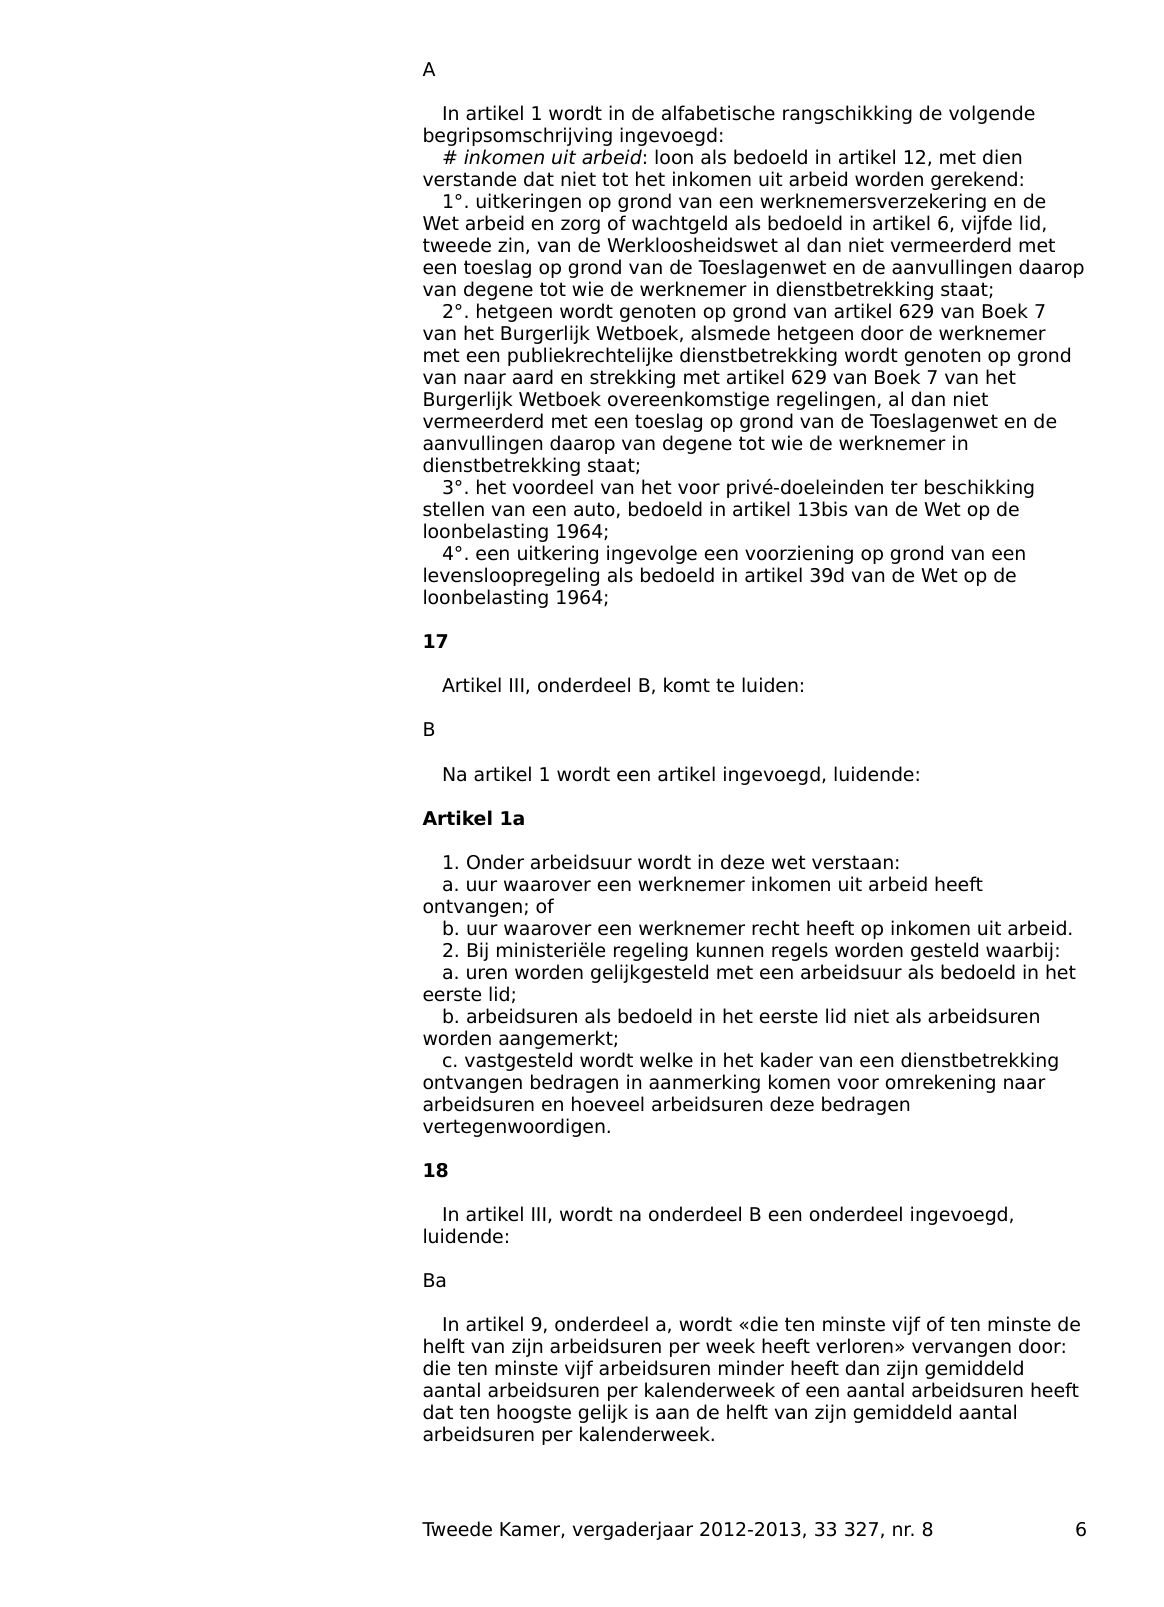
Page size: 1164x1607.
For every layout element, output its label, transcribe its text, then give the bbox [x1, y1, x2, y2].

text 4°. een uitkering ingevolge een voorziening op grond van een levensloopregeling als bedoeld in artikel 39d van de Wet op de loonbelasting 1964; [422, 543, 1087, 609]
text b. uur waarover een werknemer recht heeft op inkomen uit arbeid. [422, 918, 1087, 940]
subtitle A [422, 59, 1087, 81]
text Na artikel 1 wordt een artikel ingevoegd, luidende: [422, 763, 1087, 785]
text 2°. hetgeen wordt genoten op grond van artikel 629 van Boek 7 van het Burgerlijk Wetboek, alsmede hetgeen door de werknemer met een publiekrechtelijke dienstbetrekking wordt genoten op grond van naar aard en strekking met artikel 629 van Boek 7 van het Burgerlijk Wetboek overeenkomstige regelingen, al dan niet vermeerderd met een toeslag op grond van de Toeslagenwet en de aanvullingen daarop van degene tot wie de werknemer in dienstbetrekking staat; [422, 301, 1087, 477]
subtitle Ba [422, 1270, 1087, 1292]
subtitle B [422, 719, 1087, 741]
text a. uren worden gelijkgesteld met een arbeidsuur als bedoeld in het eerste lid; [422, 962, 1087, 1006]
subtitle 17 [422, 631, 1087, 653]
text Artikel III, onderdeel B, komt te luiden: [422, 675, 1087, 697]
subtitle 18 [422, 1160, 1087, 1182]
text 1°. uitkeringen op grond van een werknemersverzekering en de Wet arbeid en zorg of wachtgeld als bedoeld in artikel 6, vijfde lid, tweede zin, van de Werkloosheidswet al dan niet vermeerderd met een toeslag op grond van de Toeslagenwet en de aanvullingen daarop van degene tot wie de werknemer in dienstbetrekking staat; [422, 191, 1087, 301]
text In artikel 9, onderdeel a, wordt «die ten minste vijf of ten minste de helft van zijn arbeidsuren per week heeft verloren» vervangen door: die ten minste vijf arbeidsuren minder heeft dan zijn gemiddeld aantal arbeidsuren per kalenderweek of een aantal arbeidsuren heeft dat ten hoogste gelijk is aan de helft van zijn gemiddeld aantal arbeidsuren per kalenderweek. [422, 1314, 1087, 1446]
text In artikel III, wordt na onderdeel B een onderdeel ingevoegd, luidende: [422, 1204, 1087, 1248]
text 3°. het voordeel van het voor privé-doeleinden ter beschikking stellen van een auto, bedoeld in artikel 13bis van de Wet op de loonbelasting 1964; [422, 477, 1087, 543]
subtitle Artikel 1a [422, 808, 1087, 829]
text 2. Bij ministeriële regeling kunnen regels worden gesteld waarbij: [422, 940, 1087, 962]
text a. uur waarover een werknemer inkomen uit arbeid heeft ontvangen; of [422, 874, 1087, 918]
text # inkomen uit arbeid: loon als bedoeld in artikel 12, met dien verstande dat niet tot het inkomen uit arbeid worden gerekend: [422, 147, 1087, 191]
text b. arbeidsuren als bedoeld in het eerste lid niet als arbeidsuren worden aangemerkt; [422, 1006, 1087, 1049]
text 1. Onder arbeidsuur wordt in deze wet verstaan: [422, 852, 1087, 874]
text In artikel 1 wordt in de alfabetische rangschikking de volgende begripsomschrijving ingevoegd: [422, 103, 1087, 147]
text c. vastgesteld wordt welke in het kader van een dienstbetrekking ontvangen bedragen in aanmerking komen voor omrekening naar arbeidsuren en hoeveel arbeidsuren deze bedragen vertegenwoordigen. [422, 1049, 1087, 1137]
